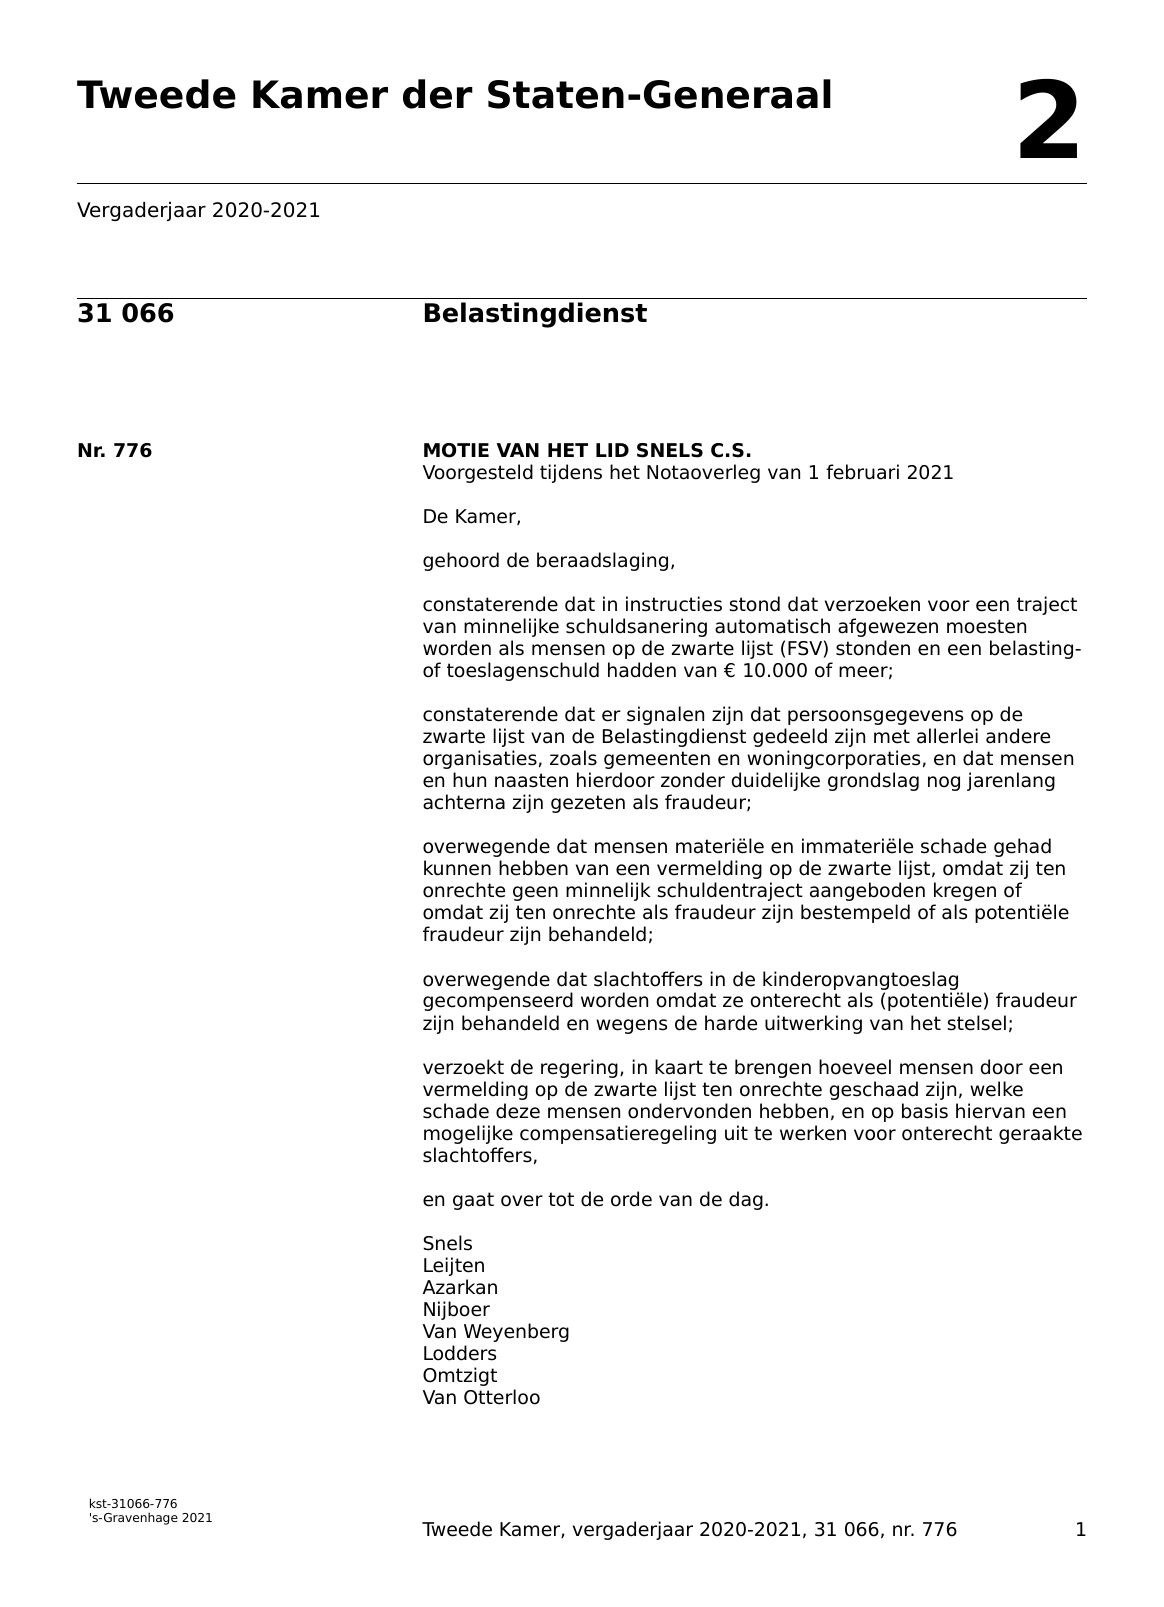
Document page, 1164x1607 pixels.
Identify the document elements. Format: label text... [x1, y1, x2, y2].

text constaterende dat in instructies stond dat verzoeken voor een traject van minnelijke schuldsanering automatisch afgewezen moesten worden als mensen op de zwarte lijst (FSV) stonden en een belasting- of toeslagenschuld hadden van € 10.000 of meer; [422, 594, 1087, 682]
text en gaat over tot de orde van de dag. [422, 1189, 1087, 1211]
text Van Otterloo [422, 1387, 1087, 1409]
text kst-31066-776 [88, 1497, 323, 1511]
text overwegende dat mensen materiële en immateriële schade gehad kunnen hebben van een vermelding op de zwarte lijst, omdat zij ten onrechte geen minnelijk schuldentraject aangeboden kregen of omdat zij ten onrechte als fraudeur zijn bestempeld of als potentiële fraudeur zijn behandeld; [422, 836, 1087, 946]
text Azarkan [422, 1277, 1087, 1299]
table_cell Vergaderjaar 2020-2021 [77, 184, 1087, 298]
text Van Weyenberg [422, 1321, 1087, 1343]
subtitle Nr. 776 MOTIE VAN HET LID SNELS C.S. [77, 440, 1087, 462]
text constaterende dat er signalen zijn dat persoonsgegevens op de zwarte lijst van de Belastingdienst gedeeld zijn met allerlei andere organisaties, zoals gemeenten en woningcorporaties, en dat mensen en hun naasten hierdoor zonder duidelijke grondslag nog jarenlang achterna zijn gezeten als fraudeur; [422, 704, 1087, 814]
text Lodders [422, 1343, 1087, 1365]
text gehoord de beraadslaging, [422, 550, 1087, 572]
text verzoekt de regering, in kaart te brengen hoeveel mensen door een vermelding op de zwarte lijst ten onrechte geschaad zijn, welke schade deze mensen ondervonden hebben, en op basis hiervan een mogelijke compensatieregeling uit te werken voor onterecht geraakte slachtoffers, [422, 1057, 1087, 1166]
text 's-Gravenhage 2021 [88, 1511, 323, 1525]
text Voorgesteld tijdens het Notaoverleg van 1 februari 2021 [422, 462, 1087, 484]
subtitle 31 066 Belastingdienst [77, 299, 1087, 329]
table_header Tweede Kamer der Staten-Generaal [77, 59, 886, 183]
text Nijboer [422, 1299, 1087, 1321]
text Omtzigt [422, 1365, 1087, 1387]
text Leijten [422, 1255, 1087, 1277]
table_header 2 [886, 59, 1087, 183]
text De Kamer, [422, 506, 1087, 528]
text overwegende dat slachtoffers in de kinderopvangtoeslag gecompenseerd worden omdat ze onterecht als (potentiële) fraudeur zijn behandeld en wegens de harde uitwerking van het stelsel; [422, 968, 1087, 1034]
text Snels [422, 1233, 1087, 1255]
